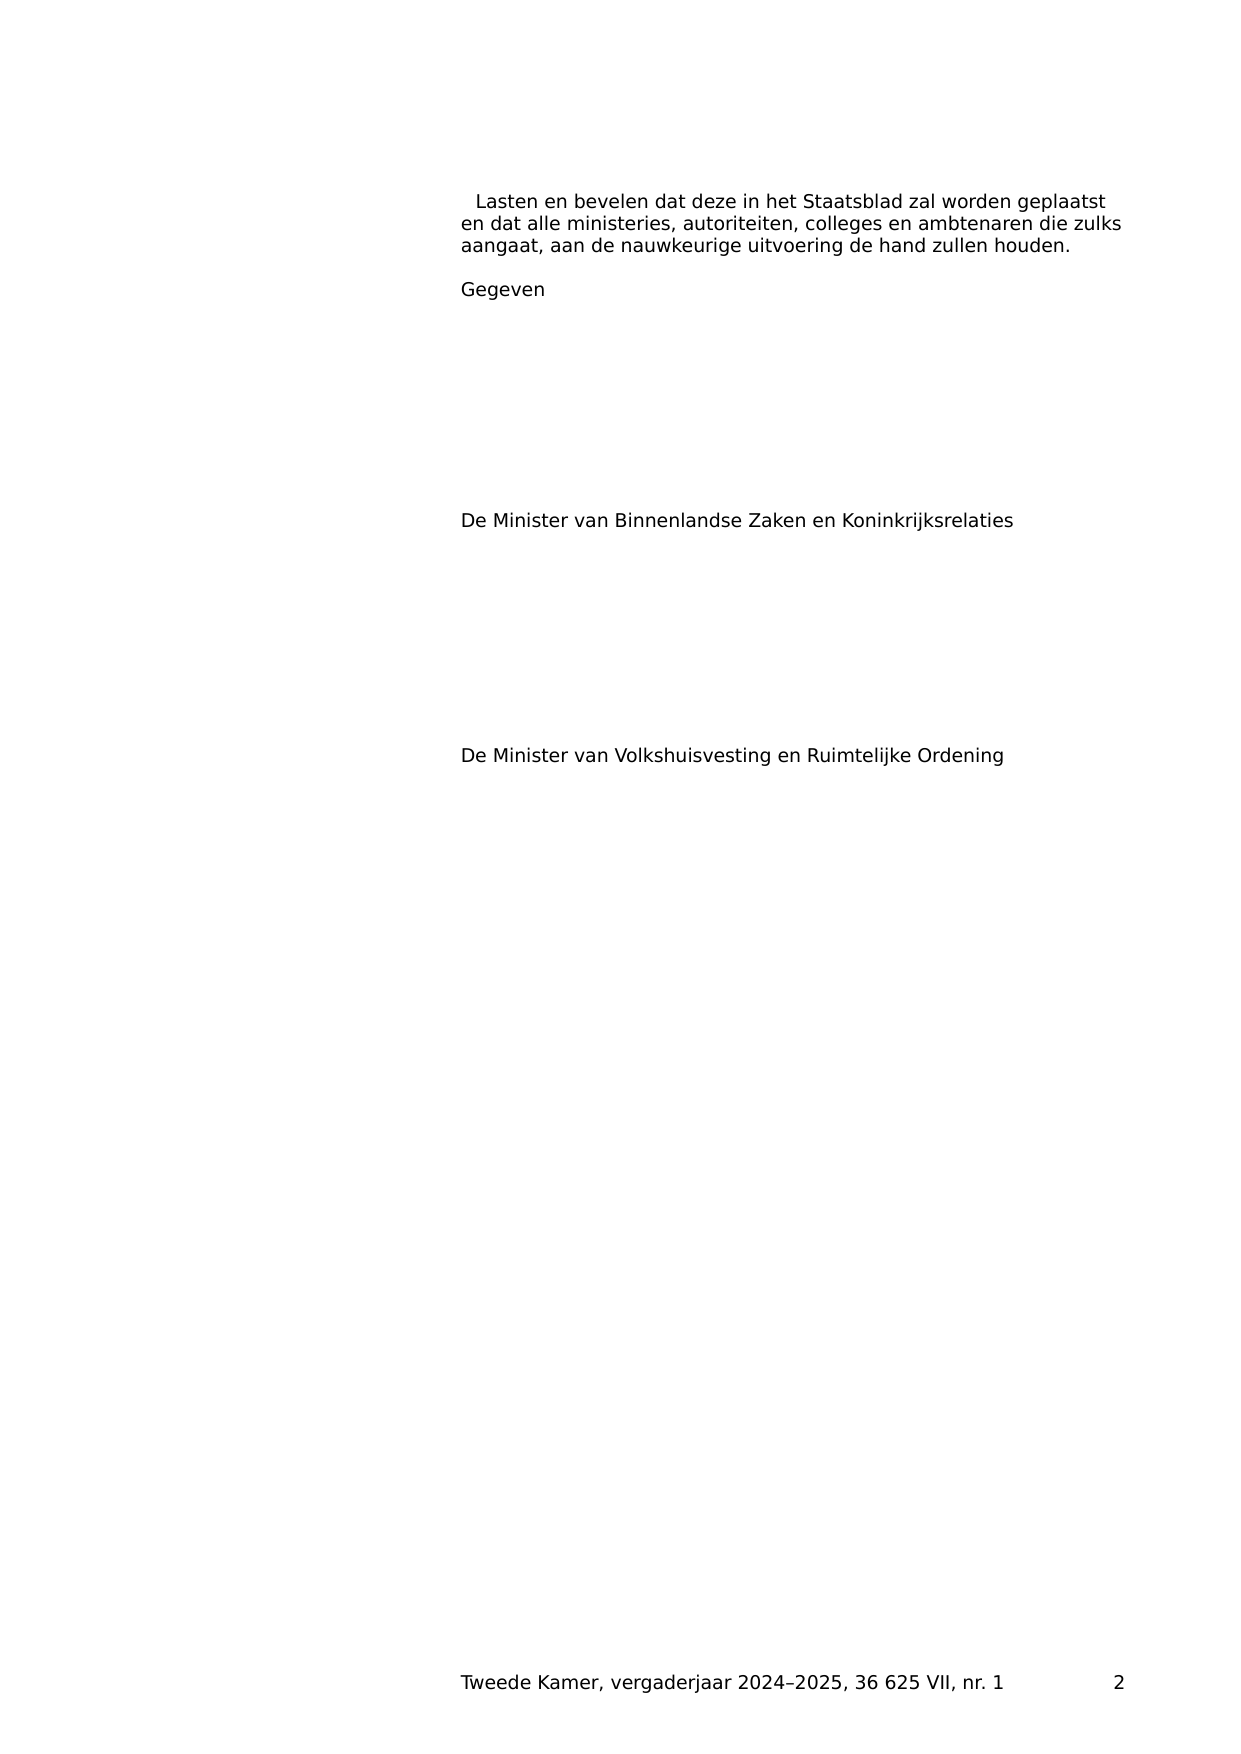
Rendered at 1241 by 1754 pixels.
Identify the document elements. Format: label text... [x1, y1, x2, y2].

text Gegeven [461, 279, 1125, 301]
text De Minister van Binnenlandse Zaken en Koninkrijksrelaties [461, 510, 1125, 532]
text De Minister van Volkshuisvesting en Ruimtelijke Ordening [461, 745, 1125, 767]
text Lasten en bevelen dat deze in het Staatsblad zal worden geplaatst en dat alle ministeries, autoriteiten, colleges en ambtenaren die zulks aangaat, aan de nauwkeurige uitvoering de hand zullen houden. [461, 191, 1125, 257]
